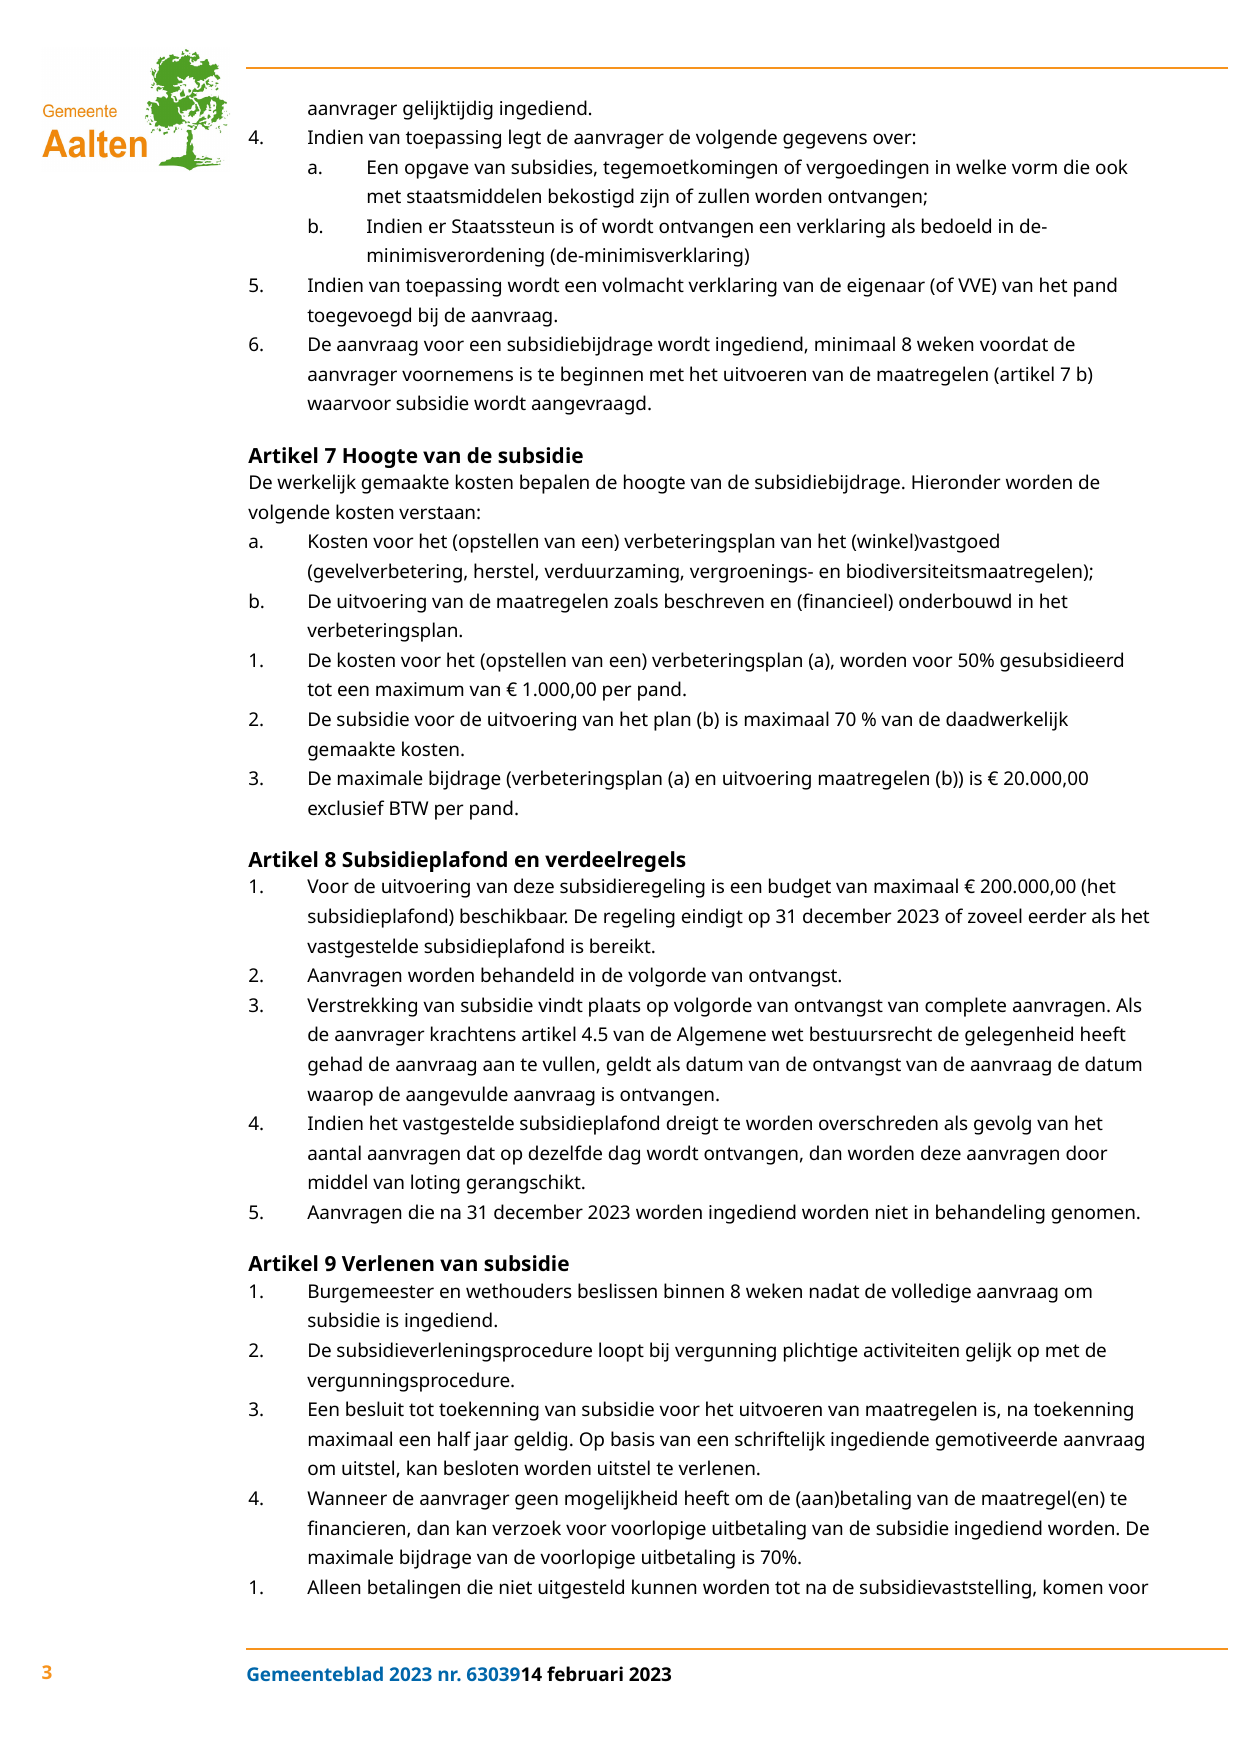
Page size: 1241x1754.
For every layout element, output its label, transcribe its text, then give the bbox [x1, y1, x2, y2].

list Indien het vastgestelde subsidieplafond dreigt te worden overschreden als gevolg van het aantal aanvragen dat op dezelfde dag wordt ontvangen, dan worden deze aanvragen door middel van loting gerangschikt. [248, 1110, 1152, 1195]
list Indien van toepassing wordt een volmacht verklaring van de eigenaar (of VVE) van het pand toegevoegd bij de aanvraag. [248, 272, 1152, 328]
list De uitvoering van de maatregelen zoals beschreven en (financieel) onderbouwd in het verbeteringsplan. [248, 588, 1152, 643]
list Een opgave van subsidies, tegemoetkomingen of vergoedingen in welke vorm die ook met staatsmiddelen bekostigd zijn of zullen worden ontvangen; [307, 154, 1152, 209]
text Artikel 8 Subsidieplafond en verdeelregels [248, 845, 1152, 874]
list Aanvragen worden behandeld in de volgorde van ontvangst. [248, 962, 1152, 988]
list Voor de uitvoering van deze subsidieregeling is een budget van maximaal € 200.000,00 (het subsidieplafond) beschikbaar. De regeling eindigt op 31 december 2023 of zoveel eerder als het vastgestelde subsidieplafond is bereikt. [248, 874, 1152, 959]
list aanvrager gelijktijdig ingediend. [248, 95, 1152, 121]
list Kosten voor het (opstellen van een) verbeteringsplan van het (winkel)vastgoed (gevelverbetering, herstel, verduurzaming, vergroenings- en biodiversiteitsmaatregelen); [248, 529, 1152, 584]
list Verstrekking van subsidie vindt plaats op volgorde van ontvangst van complete aanvragen. Als de aanvrager krachtens artikel 4.5 van de Algemene wet bestuursrecht de gelegenheid heeft gehad de aanvraag aan te vullen, geldt als datum van de ontvangst van de aanvraag de datum waarop de aangevulde aanvraag is ontvangen. [248, 992, 1152, 1107]
list De maximale bijdrage (verbeteringsplan (a) en uitvoering maatregelen (b)) is € 20.000,00 exclusief BTW per pand. [248, 765, 1152, 821]
list Burgemeester en wethouders beslissen binnen 8 weken nadat de volledige aanvraag om subsidie is ingediend. [248, 1278, 1152, 1333]
text Artikel 9 Verlenen van subsidie [248, 1249, 1152, 1278]
list Een besluit tot toekenning van subsidie voor het uitvoeren van maatregelen is, na toekenning maximaal een half jaar geldig. Op basis van een schriftelijk ingediende gemotiveerde aanvraag om uitstel, kan besloten worden uitstel te verlenen. [248, 1396, 1152, 1481]
list Indien er Staatssteun is of wordt ontvangen een verklaring als bedoeld in de-minimisverordening (de-minimisverklaring) [307, 213, 1152, 268]
list De subsidieverleningsprocedure loopt bij vergunning plichtige activiteiten gelijk op met de vergunningsprocedure. [248, 1337, 1152, 1392]
list De aanvraag voor een subsidiebijdrage wordt ingediend, minimaal 8 weken voordat de aanvrager voornemens is te beginnen met het uitvoeren van de maatregelen (artikel 7 b) waarvoor subsidie wordt aangevraagd. [248, 331, 1152, 416]
list De subsidie voor de uitvoering van het plan (b) is maximaal 70 % van de daadwerkelijk gemaakte kosten. [248, 706, 1152, 761]
list Alleen betalingen die niet uitgesteld kunnen worden tot na de subsidievaststelling, komen voor [248, 1574, 1152, 1599]
list Aanvragen die na 31 december 2023 worden ingediend worden niet in behandeling genomen. [248, 1199, 1152, 1225]
text De werkelijk gemaakte kosten bepalen de hoogte van de subsidiebijdrage. Hieronder worden de volgende kosten verstaan: [248, 469, 1152, 525]
text Artikel 7 Hoogte van de subsidie [248, 441, 1152, 469]
list Wanneer de aanvrager geen mogelijkheid heeft om de (aan)betaling van de maatregel(en) te financieren, dan kan verzoek voor voorlopige uitbetaling van de subsidie ingediend worden. De maximale bijdrage van de voorlopige uitbetaling is 70%. [248, 1485, 1152, 1570]
picture [41, 47, 231, 172]
list De kosten voor het (opstellen van een) verbeteringsplan (a), worden voor 50% gesubsidieerd tot een maximum van € 1.000,00 per pand. [248, 647, 1152, 702]
list Indien van toepassing legt de aanvrager de volgende gegevens over: [248, 124, 1152, 150]
